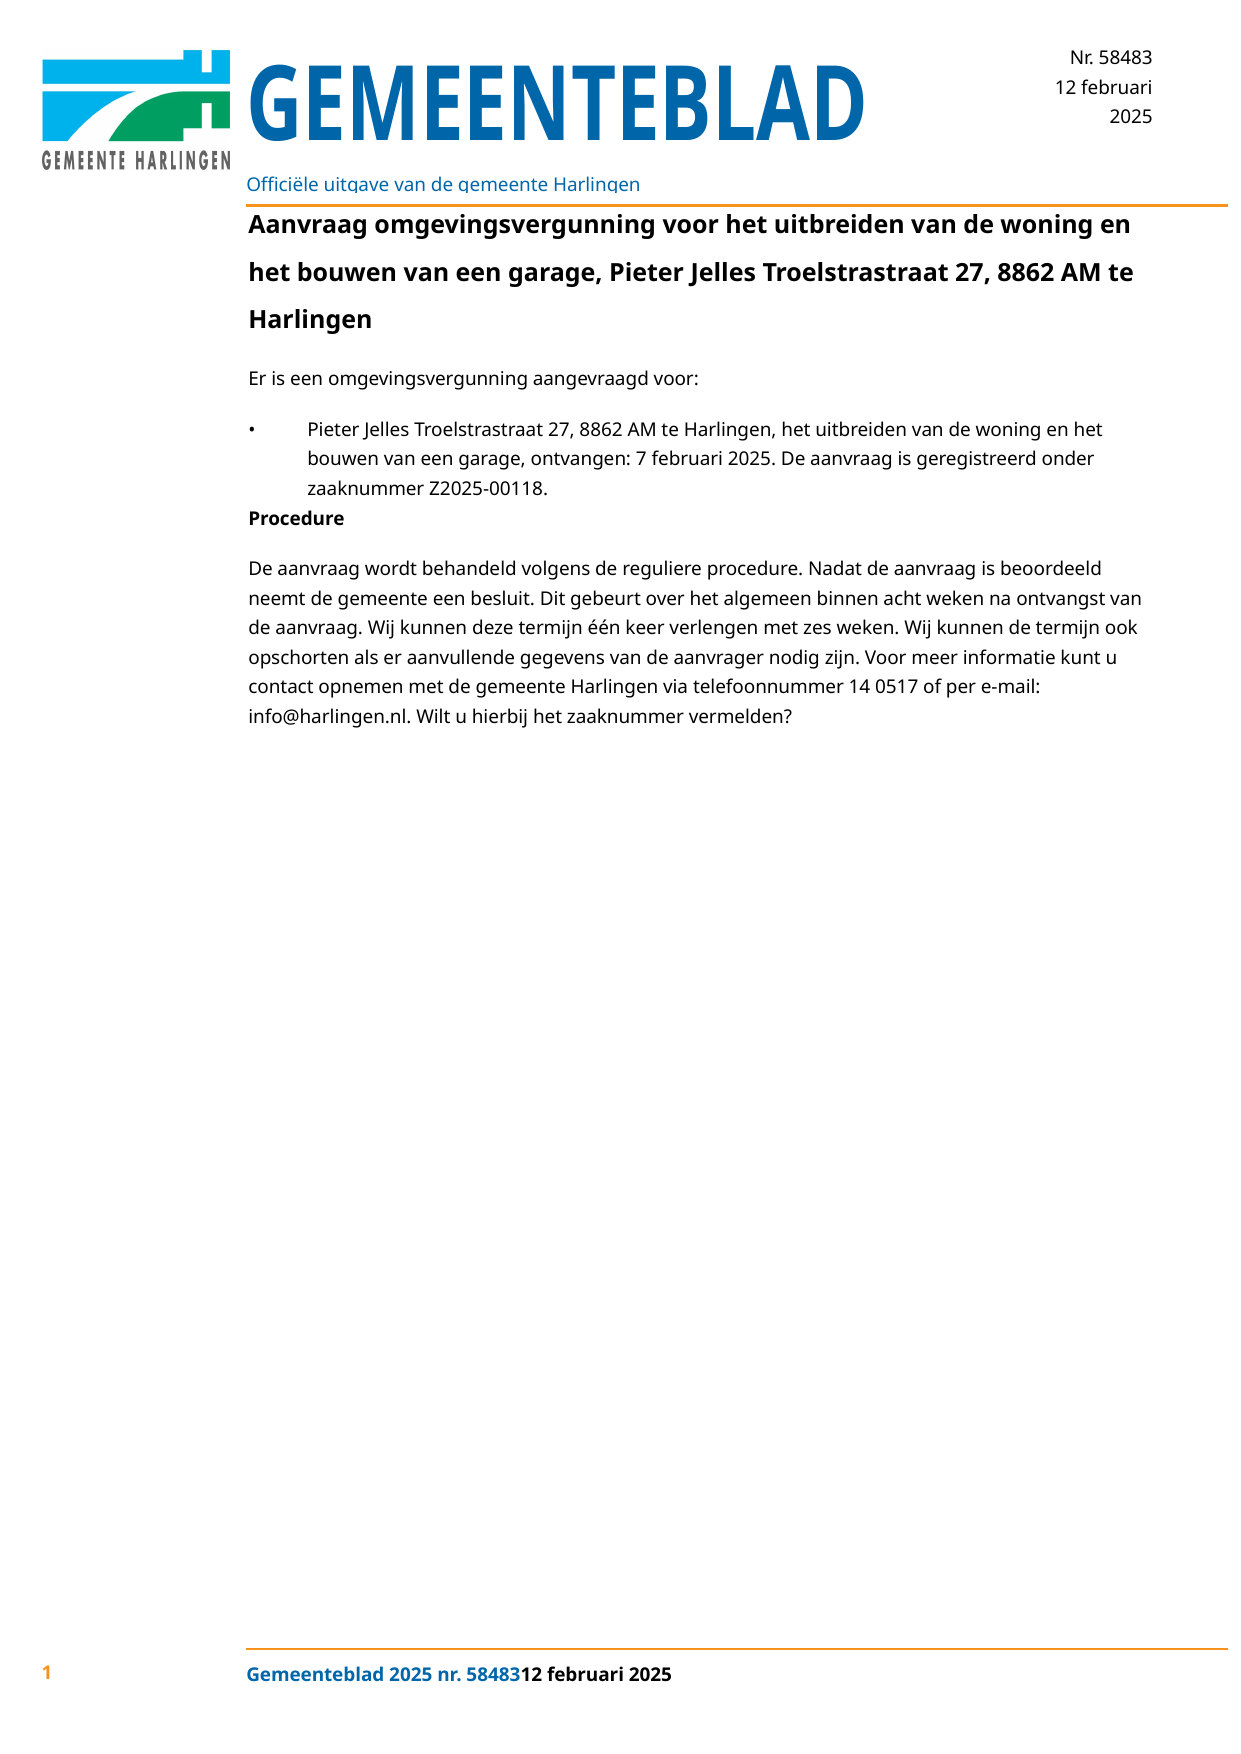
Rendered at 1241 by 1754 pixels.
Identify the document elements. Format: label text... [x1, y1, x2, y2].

text De aanvraag wordt behandeld volgens de reguliere procedure. Nadat de aanvraag is beoordeeld neemt de gemeente een besluit. Dit gebeurt over het algemeen binnen acht weken na ontvangst van de aanvraag. Wij kunnen deze termijn één keer verlengen met zes weken. Wij kunnen de termijn ook opschorten als er aanvullende gegevens van de aanvrager nodig zijn. Voor meer informatie kunt u contact opnemen met de gemeente Harlingen via telefoonnummer 14 0517 of per e-mail: info@harlingen.nl. Wilt u hierbij het zaaknummer vermelden? [248, 555, 1152, 729]
picture [41, 47, 231, 172]
list Pieter Jelles Troelstrastraat 27, 8862 AM te Harlingen, het uitbreiden van de woning en het bouwen van een garage, ontvangen: 7 februari 2025. De aanvraag is geregistreerd onder zaaknummer Z2025-00118. [248, 416, 1152, 501]
text Er is een omgevingsvergunning aangevraagd voor: [248, 366, 1152, 391]
text Aanvraag omgevingsvergunning voor het uitbreiden van de woning en het bouwen van een garage, Pieter Jelles Troelstrastraat 27, 8862 AM te Harlingen [248, 207, 1152, 336]
text Procedure [248, 505, 1152, 530]
